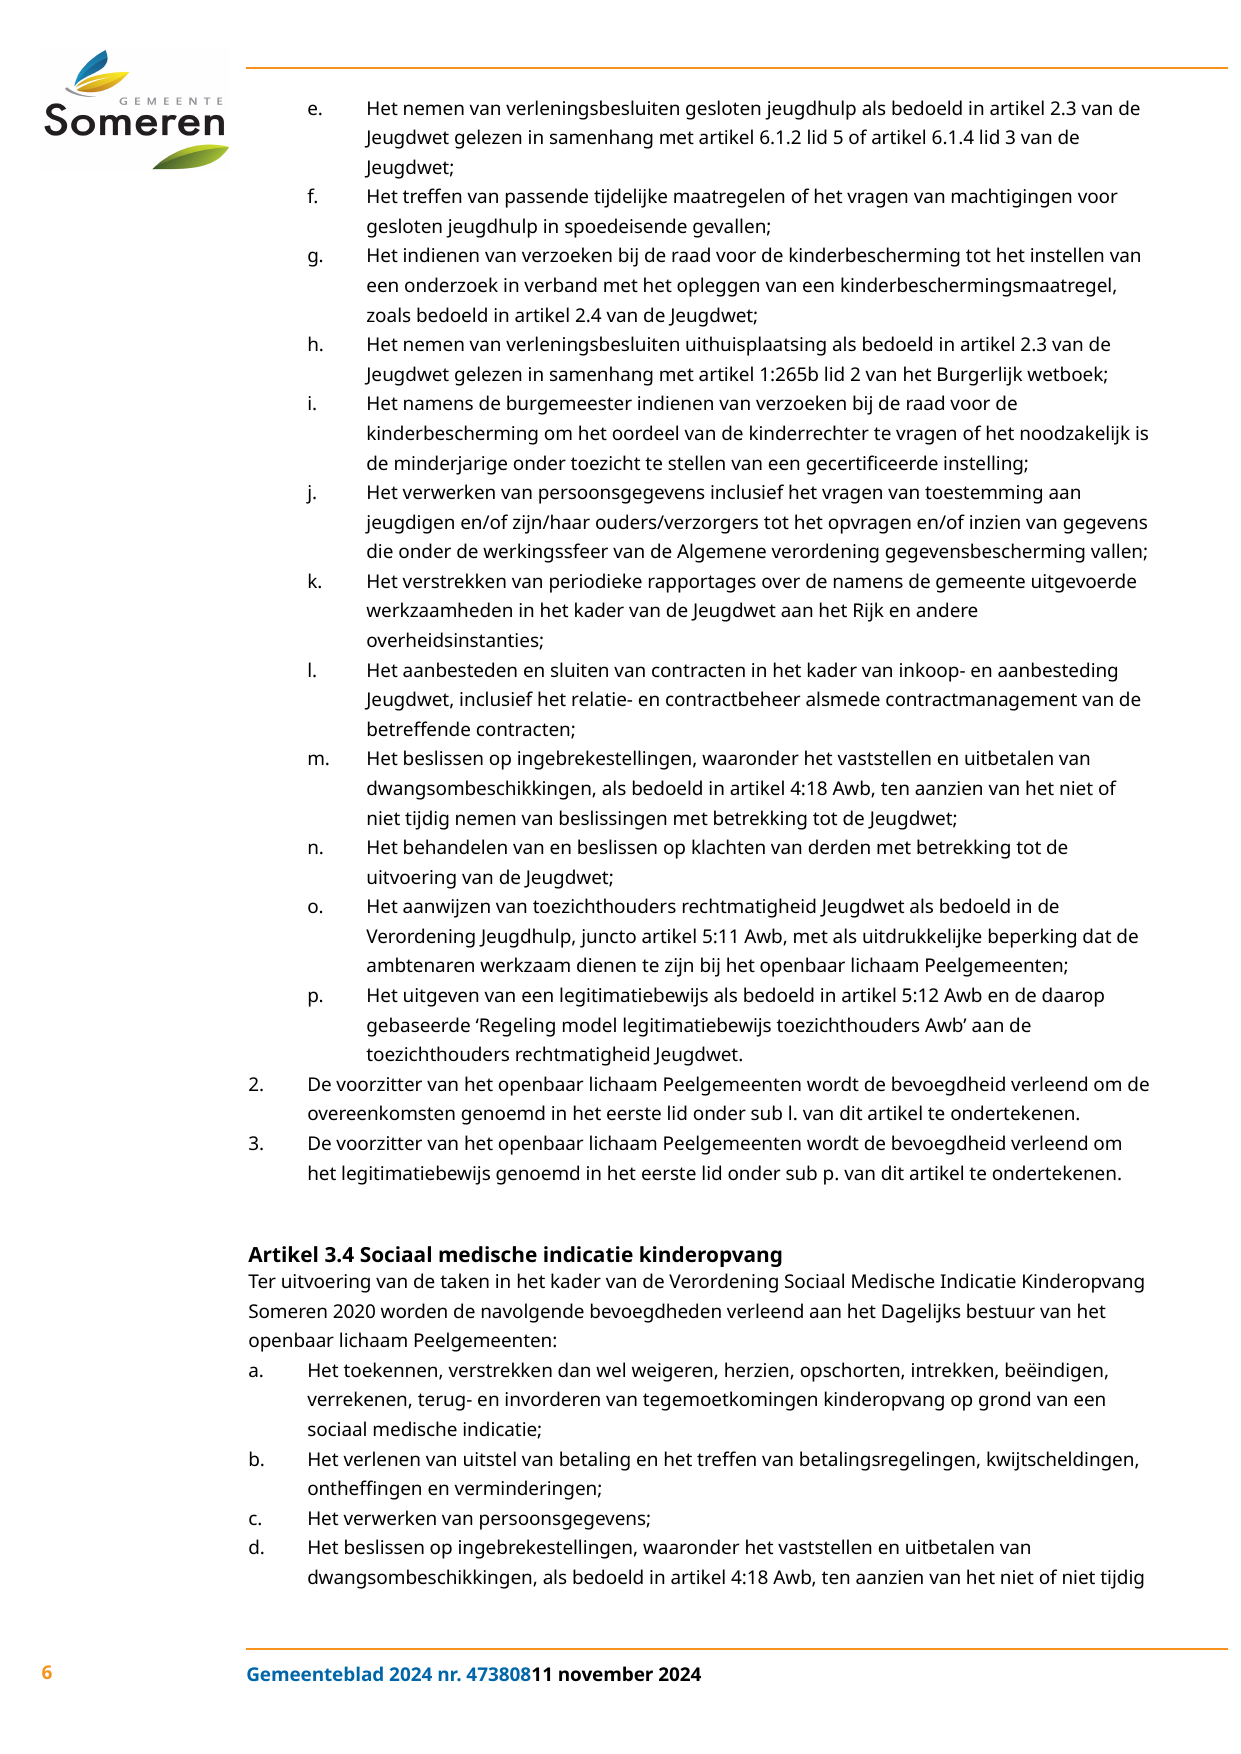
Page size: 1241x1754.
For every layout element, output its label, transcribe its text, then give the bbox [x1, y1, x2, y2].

list Het aanbesteden en sluiten van contracten in het kader van inkoop- en aanbesteding Jeugdwet, inclusief het relatie- en contractbeheer alsmede contractmanagement van de betreffende contracten; [307, 657, 1152, 742]
list Het verwerken van persoonsgegevens; [248, 1505, 1152, 1531]
list Het verlenen van uitstel van betaling en het treffen van betalingsregelingen, kwijtscheldingen, ontheffingen en verminderingen; [248, 1446, 1152, 1501]
list Het aanwijzen van toezichthouders rechtmatigheid Jeugdwet als bedoeld in de Verordening Jeugdhulp, juncto artikel 5:11 Awb, met als uitdrukkelijke beperking dat de ambtenaren werkzaam dienen te zijn bij het openbaar lichaam Peelgemeenten; [307, 893, 1152, 978]
list De voorzitter van het openbaar lichaam Peelgemeenten wordt de bevoegdheid verleend om de overeenkomsten genoemd in het eerste lid onder sub l. van dit artikel te ondertekenen. [248, 1071, 1152, 1126]
list De voorzitter van het openbaar lichaam Peelgemeenten wordt de bevoegdheid verleend om het legitimatiebewijs genoemd in het eerste lid onder sub p. van dit artikel te ondertekenen. [248, 1130, 1152, 1186]
list Het beslissen op ingebrekestellingen, waaronder het vaststellen en uitbetalen van dwangsombeschikkingen, als bedoeld in artikel 4:18 Awb, ten aanzien van het niet of niet tijdig nemen van beslissingen met betrekking tot de Jeugdwet; [307, 746, 1152, 831]
list Het nemen van verleningsbesluiten uithuisplaatsing als bedoeld in artikel 2.3 van de Jeugdwet gelezen in samenhang met artikel 1:265b lid 2 van het Burgerlijk wetboek; [307, 331, 1152, 387]
list Het verwerken van persoonsgegevens inclusief het vragen van toestemming aan jeugdigen en/of zijn/haar ouders/verzorgers tot het opvragen en/of inzien van gegevens die onder de werkingssfeer van de Algemene verordening gegevensbescherming vallen; [307, 479, 1152, 564]
list Het namens de burgemeester indienen van verzoeken bij de raad voor de kinderbescherming om het oordeel van de kinderrechter te vragen of het noodzakelijk is de minderjarige onder toezicht te stellen van een gecertificeerde instelling; [307, 391, 1152, 476]
text Ter uitvoering van de taken in het kader van de Verordening Sociaal Medische Indicatie Kinderopvang Someren 2020 worden de navolgende bevoegdheden verleend aan het Dagelijks bestuur van het openbaar lichaam Peelgemeenten: [248, 1268, 1152, 1353]
list Het nemen van verleningsbesluiten gesloten jeugdhulp als bedoeld in artikel 2.3 van de Jeugdwet gelezen in samenhang met artikel 6.1.2 lid 5 of artikel 6.1.4 lid 3 van de Jeugdwet; [307, 95, 1152, 180]
list Het treffen van passende tijdelijke maatregelen of het vragen van machtigingen voor gesloten jeugdhulp in spoedeisende gevallen; [307, 183, 1152, 239]
list Het behandelen van en beslissen op klachten van derden met betrekking tot de uitvoering van de Jeugdwet; [307, 834, 1152, 890]
list Het toekennen, verstrekken dan wel weigeren, herzien, opschorten, intrekken, beëindigen, verrekenen, terug- en invorderen van tegemoetkomingen kinderopvang op grond van een sociaal medische indicatie; [248, 1357, 1152, 1442]
text Artikel 3.4 Sociaal medische indicatie kinderopvang [248, 1240, 1152, 1268]
list Het verstrekken van periodieke rapportages over de namens de gemeente uitgevoerde werkzaamheden in het kader van de Jeugdwet aan het Rijk en andere overheidsinstanties; [307, 568, 1152, 653]
list Het uitgeven van een legitimatiebewijs als bedoeld in artikel 5:12 Awb en de daarop gebaseerde ‘Regeling model legitimatiebewijs toezichthouders Awb’ aan de toezichthouders rechtmatigheid Jeugdwet. [307, 982, 1152, 1067]
list Het indienen van verzoeken bij de raad voor de kinderbescherming tot het instellen van een onderzoek in verband met het opleggen van een kinderbeschermingsmaatregel, zoals bedoeld in artikel 2.4 van de Jeugdwet; [307, 243, 1152, 328]
list Het beslissen op ingebrekestellingen, waaronder het vaststellen en uitbetalen van dwangsombeschikkingen, als bedoeld in artikel 4:18 Awb, ten aanzien van het niet of niet tijdig [248, 1534, 1152, 1590]
picture [41, 47, 231, 172]
